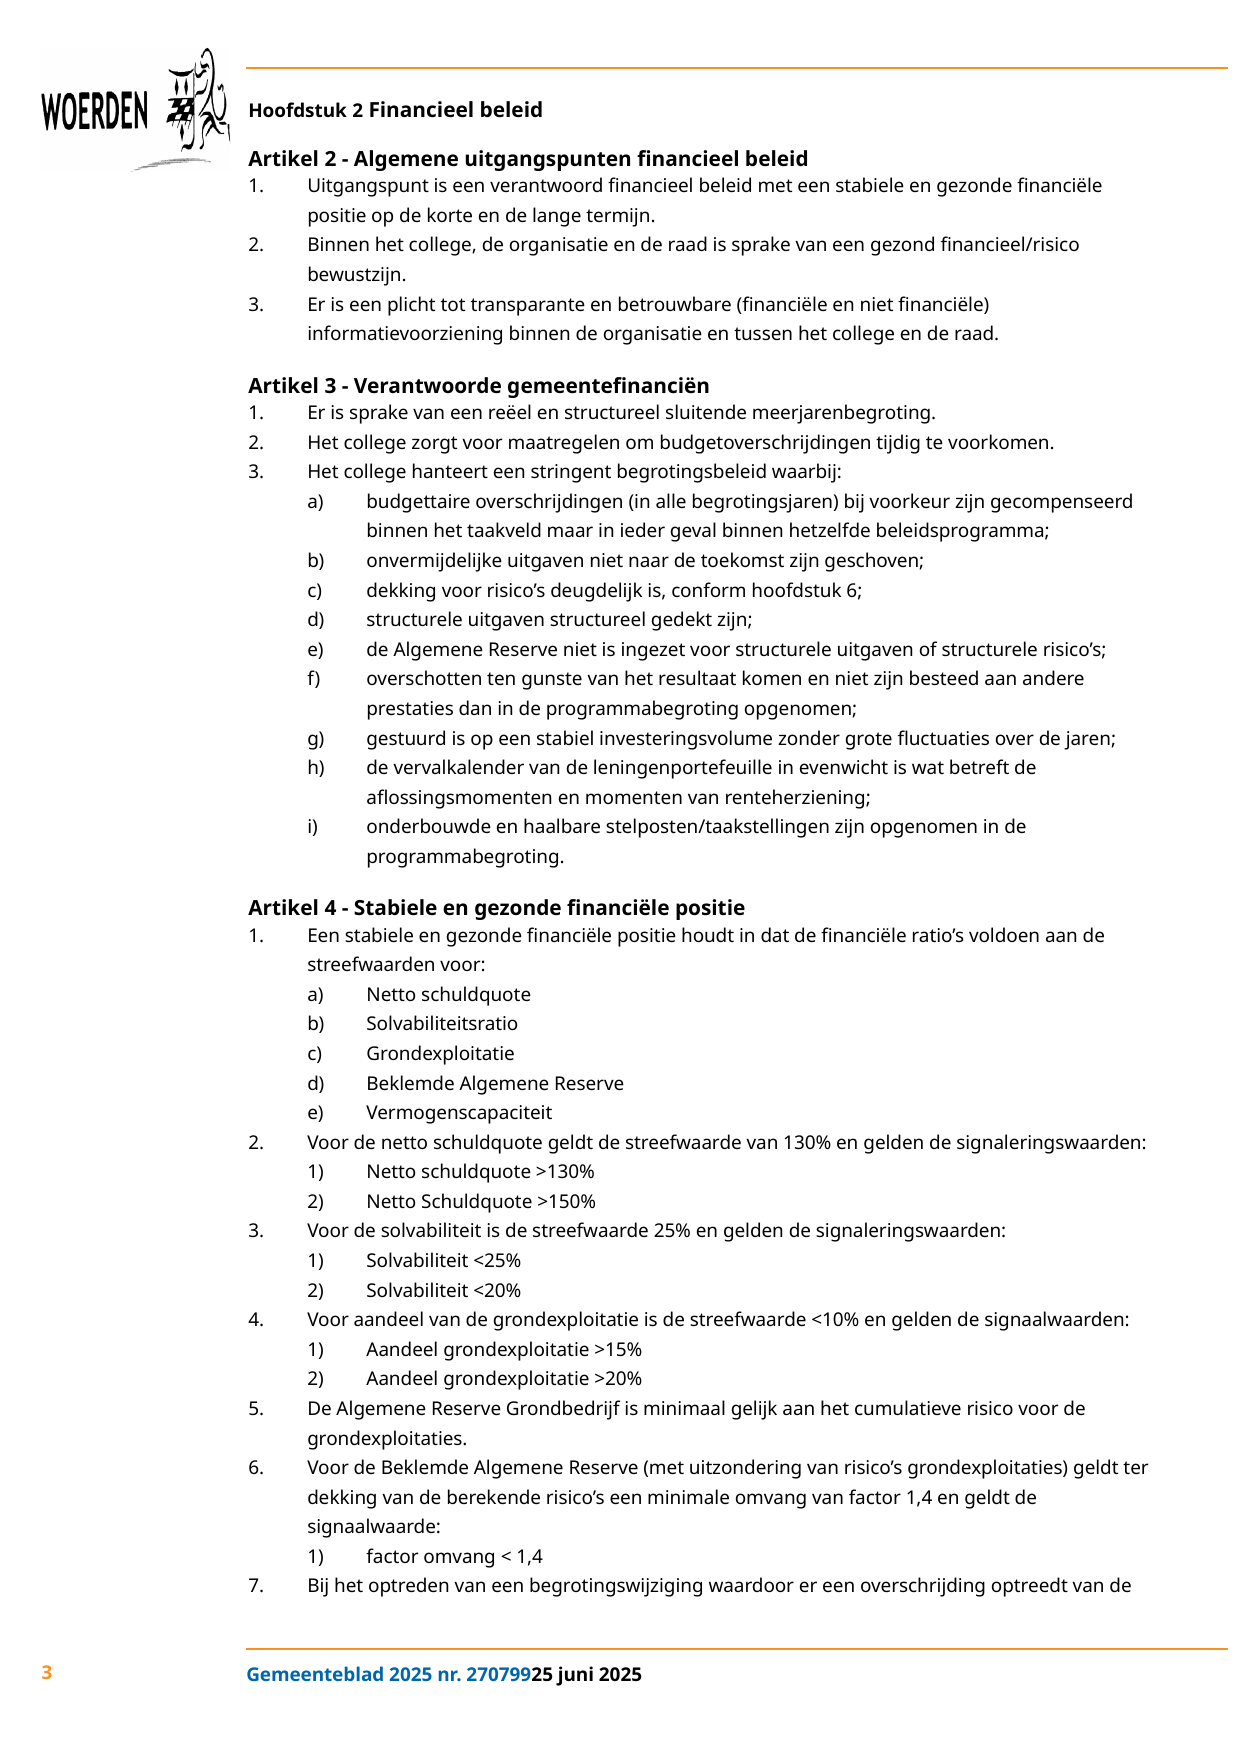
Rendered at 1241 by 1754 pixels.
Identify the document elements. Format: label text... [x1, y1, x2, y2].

list Vermogenscapaciteit [307, 1099, 1152, 1125]
list gestuurd is op een stabiel investeringsvolume zonder grote fluctuaties over de jaren; [307, 725, 1152, 750]
list structurele uitgaven structureel gedekt zijn; [307, 606, 1152, 632]
text Artikel 3 - Verantwoorde gemeentefinanciën [248, 371, 1152, 399]
list de Algemene Reserve niet is ingezet voor structurele uitgaven of structurele risico’s; [307, 636, 1152, 662]
list Beklemde Algemene Reserve [307, 1070, 1152, 1096]
list factor omvang < 1,4 [307, 1543, 1152, 1569]
list Solvabiliteit <20% [307, 1277, 1152, 1303]
list Bij het optreden van een begrotingswijziging waardoor er een overschrijding optreedt van de [248, 1573, 1152, 1598]
list Er is een plicht tot transparante en betrouwbare (financiële en niet financiële) informatievoorziening binnen de organisatie en tussen het college en de raad. [248, 291, 1152, 346]
list Netto schuldquote [307, 981, 1152, 1007]
list Het college zorgt voor maatregelen om budgetoverschrijdingen tijdig te voorkomen. [248, 429, 1152, 454]
list Aandeel grondexploitatie >15% [307, 1336, 1152, 1362]
list Het college hanteert een stringent begrotingsbeleid waarbij: [248, 458, 1152, 484]
text Artikel 4 - Stabiele en gezonde financiële positie [248, 893, 1152, 922]
list onvermijdelijke uitgaven niet naar de toekomst zijn geschoven; [307, 547, 1152, 573]
list Grondexploitatie [307, 1040, 1152, 1066]
picture [41, 47, 231, 172]
list Uitgangspunt is een verantwoord financieel beleid met een stabiele en gezonde financiële positie op de korte en de lange termijn. [248, 172, 1152, 228]
text Artikel 2 - Algemene uitgangspunten financieel beleid [248, 144, 1152, 172]
list de vervalkalender van de leningenportefeuille in evenwicht is wat betreft de aflossingsmomenten en momenten van renteherziening; [307, 754, 1152, 809]
list Solvabiliteitsratio [307, 1011, 1152, 1036]
list Aandeel grondexploitatie >20% [307, 1366, 1152, 1391]
list Solvabiliteit <25% [307, 1247, 1152, 1273]
list budgettaire overschrijdingen (in alle begrotingsjaren) bij voorkeur zijn gecompenseerd binnen het taakveld maar in ieder geval binnen hetzelfde beleidsprogramma; [307, 488, 1152, 543]
list Er is sprake van een reëel en structureel sluitende meerjarenbegroting. [248, 399, 1152, 425]
list Voor de netto schuldquote geldt de streefwaarde van 130% en gelden de signaleringswaarden: [248, 1129, 1152, 1155]
list Netto schuldquote >130% [307, 1158, 1152, 1184]
list onderbouwde en haalbare stelposten/taakstellingen zijn opgenomen in de programmabegroting. [307, 813, 1152, 869]
list Binnen het college, de organisatie en de raad is sprake van een gezond financieel/risico bewustzijn. [248, 232, 1152, 287]
list Een stabiele en gezonde financiële positie houdt in dat de financiële ratio’s voldoen aan de streefwaarden voor: [248, 922, 1152, 977]
list Netto Schuldquote >150% [307, 1188, 1152, 1214]
list overschotten ten gunste van het resultaat komen en niet zijn besteed aan andere prestaties dan in de programmabegroting opgenomen; [307, 666, 1152, 721]
list Voor de Beklemde Algemene Reserve (met uitzondering van risico’s grondexploitaties) geldt ter dekking van de berekende risico’s een minimale omvang van factor 1,4 en geldt de signaalwaarde: [248, 1454, 1152, 1539]
list De Algemene Reserve Grondbedrijf is minimaal gelijk aan het cumulatieve risico voor de grondexploitaties. [248, 1395, 1152, 1451]
list Voor aandeel van de grondexploitatie is de streefwaarde <10% en gelden de signaalwaarden: [248, 1306, 1152, 1332]
text Hoofdstuk 2 Financieel beleid [248, 95, 1152, 123]
list dekking voor risico’s deugdelijk is, conform hoofdstuk 6; [307, 577, 1152, 602]
list Voor de solvabiliteit is de streefwaarde 25% en gelden de signaleringswaarden: [248, 1218, 1152, 1243]
